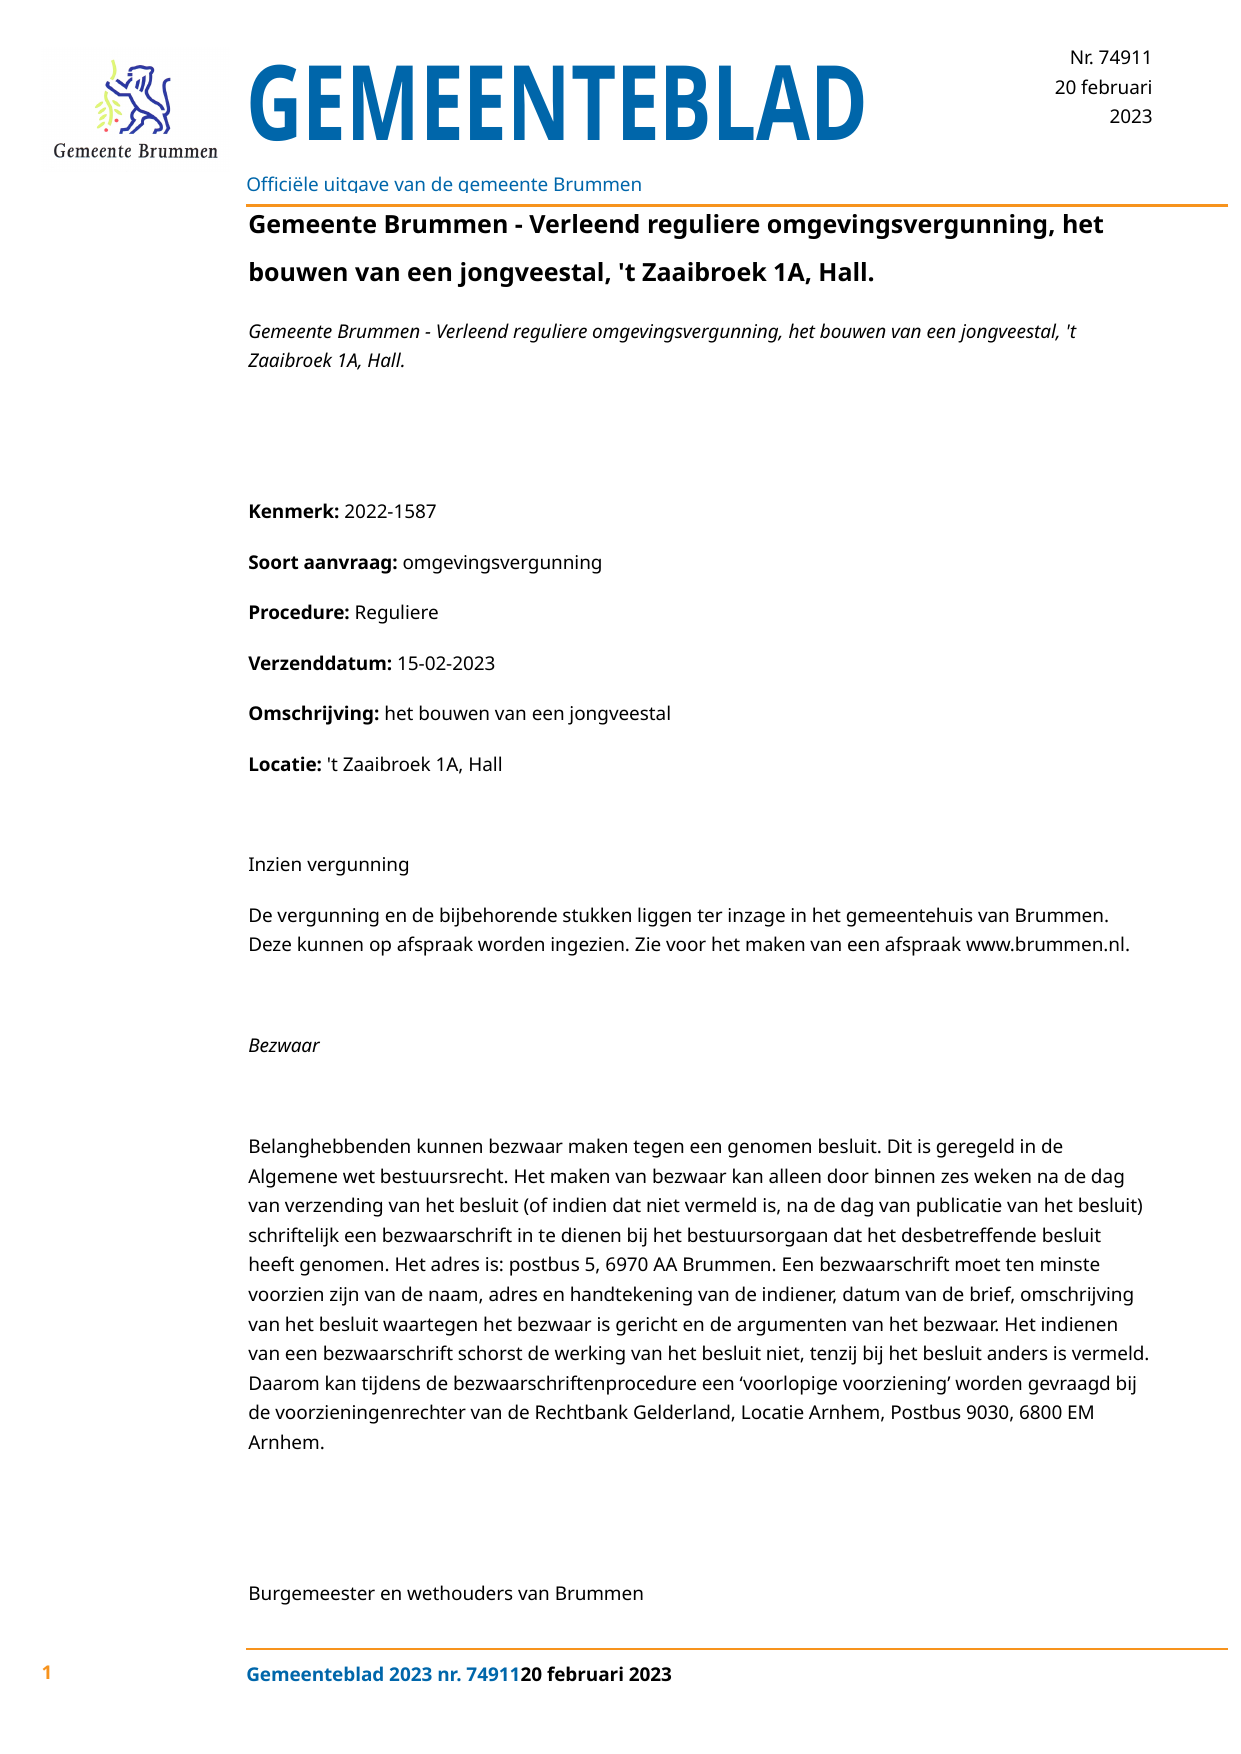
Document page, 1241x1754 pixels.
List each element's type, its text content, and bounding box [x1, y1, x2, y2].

text Burgemeester en wethouders van Brummen [248, 1580, 1152, 1606]
text Belanghebbenden kunnen bezwaar maken tegen een genomen besluit. Dit is geregeld in de Algemene wet bestuursrecht. Het maken van bezwaar kan alleen door binnen zes weken na de dag van verzending van het besluit (of indien dat niet vermeld is, na de dag van publicatie van het besluit) schriftelijk een bezwaarschrift in te dienen bij het bestuursorgaan dat het desbetreffende besluit heeft genomen. Het adres is: postbus 5, 6970 AA Brummen. Een bezwaarschrift moet ten minste voorzien zijn van de naam, adres en handtekening van de indiener, datum van de brief, omschrijving van het besluit waartegen het bezwaar is gericht en de argumenten van het bezwaar. Het indienen van een bezwaarschrift schorst de werking van het besluit niet, tenzij bij het besluit anders is vermeld. Daarom kan tijdens de bezwaarschriftenprocedure een ‘voorlopige voorziening’ worden gevraagd bij de voorzieningenrechter van de Rechtbank Gelderland, Locatie Arnhem, Postbus 9030, 6800 EM Arnhem. [248, 1133, 1152, 1455]
picture [41, 47, 231, 172]
text Gemeente Brummen - Verleend reguliere omgevingsvergunning, het bouwen van een jongveestal, 't Zaaibroek 1A, Hall. [248, 318, 1152, 373]
text Locatie: 't Zaaibroek 1A, Hall [248, 751, 1152, 777]
text Procedure: Reguliere [248, 599, 1152, 625]
text Soort aanvraag: omgevingsvergunning [248, 549, 1152, 575]
text Verzenddatum: 15-02-2023 [248, 650, 1152, 676]
text De vergunning en de bijbehorende stukken liggen ter inzage in het gemeentehuis van Brummen. Deze kunnen op afspraak worden ingezien. Zie voor het maken van een afspraak www.brummen.nl. [248, 902, 1152, 957]
text Gemeente Brummen - Verleend reguliere omgevingsvergunning, het bouwen van een jongveestal, 't Zaaibroek 1A, Hall. [248, 207, 1152, 288]
text Bezwaar [248, 1032, 1152, 1058]
text Kenmerk: 2022-1587 [248, 499, 1152, 524]
text Inzien vergunning [248, 852, 1152, 877]
text Omschrijving: het bouwen van een jongveestal [248, 700, 1152, 726]
